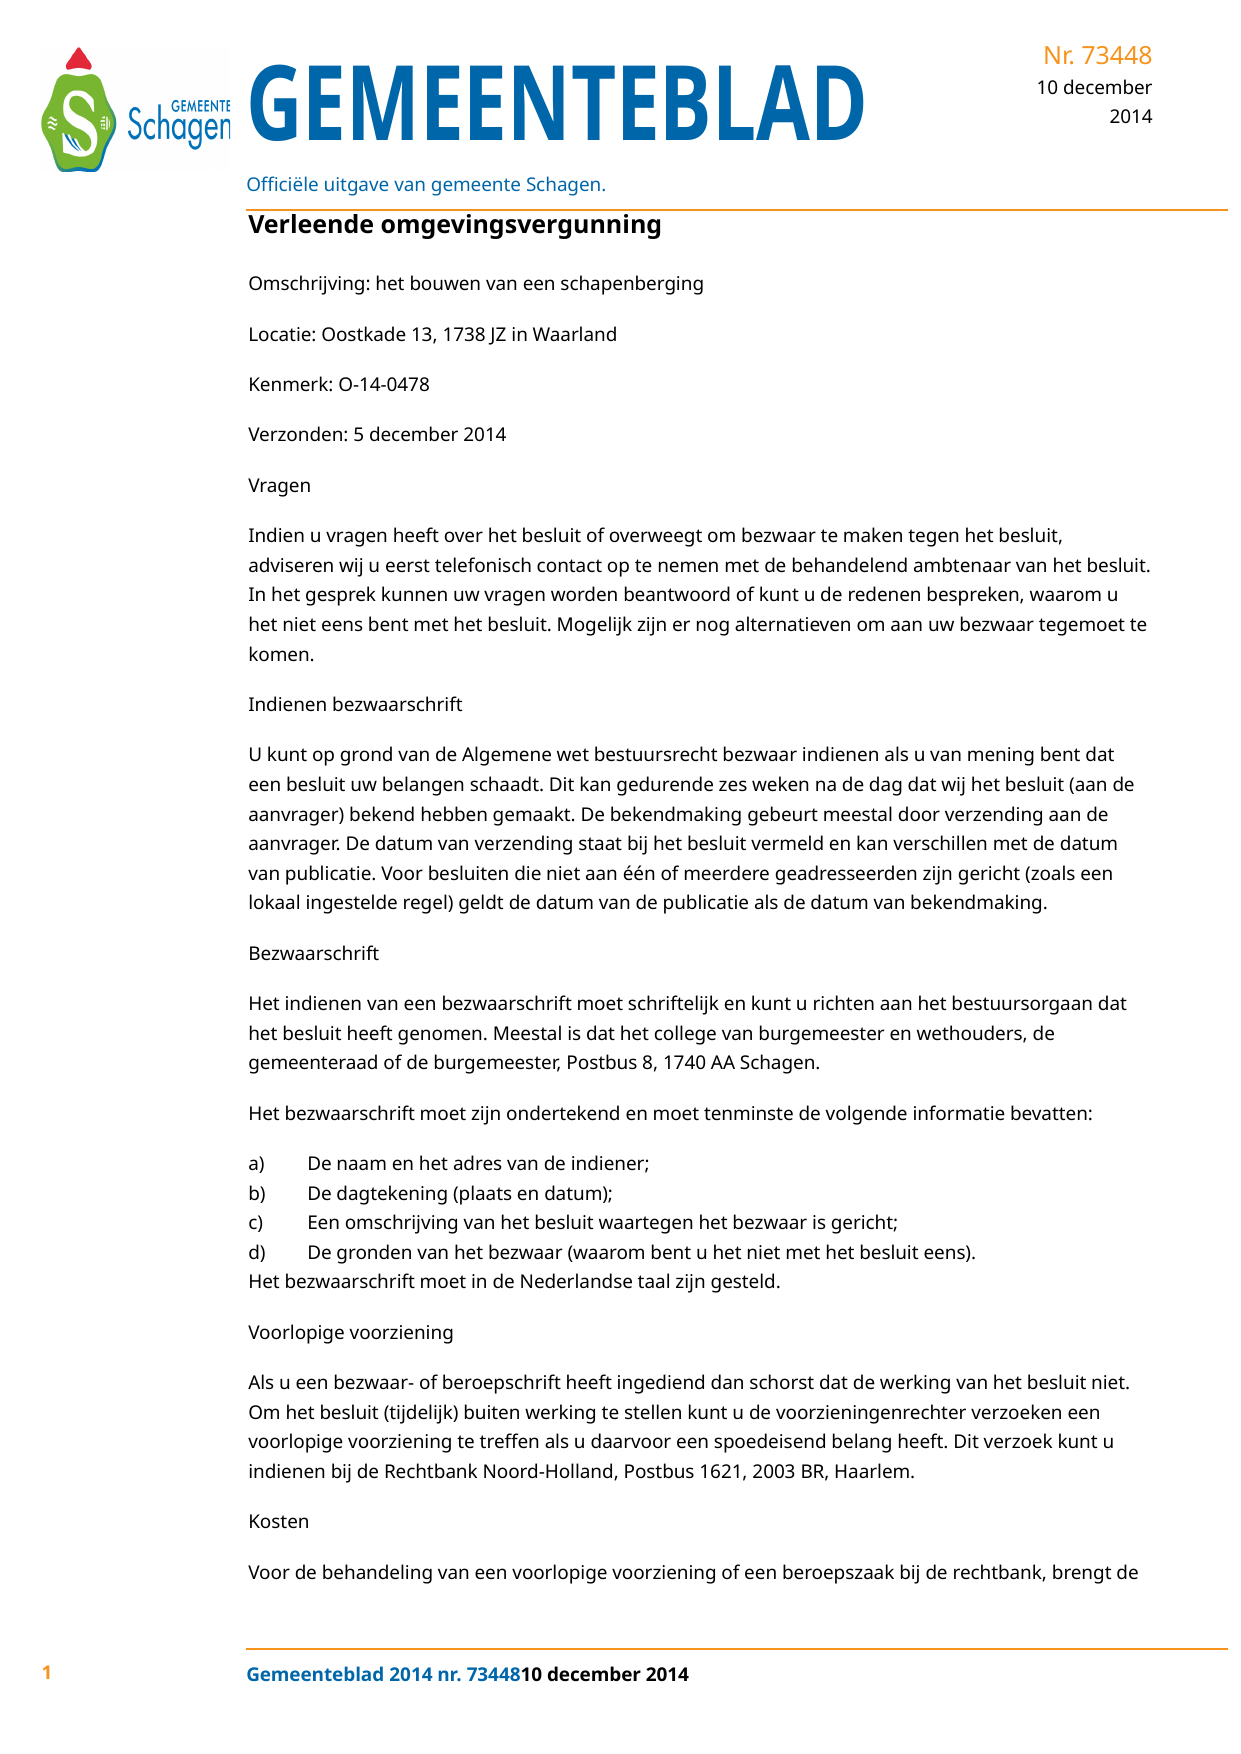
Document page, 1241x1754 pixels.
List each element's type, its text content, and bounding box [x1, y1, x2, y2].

text Indienen bezwaarschrift [248, 691, 1152, 717]
text Kosten [248, 1509, 1152, 1534]
text Het bezwaarschrift moet in de Nederlandse taal zijn gesteld. [248, 1269, 1152, 1294]
text Als u een bezwaar- of beroepschrift heeft ingediend dan schorst dat de werking van het besluit niet. Om het besluit (tijdelijk) buiten werking te stellen kunt u de voorzieningenrechter verzoeken een voorlopige voorziening te treffen als u daarvoor een spoedeisend belang heeft. Dit verzoek kunt u indienen bij de Rechtbank Noord-Holland, Postbus 1621, 2003 BR, Haarlem. [248, 1369, 1152, 1484]
text Indien u vragen heeft over het besluit of overweegt om bezwaar te maken tegen het besluit, adviseren wij u eerst telefonisch contact op te nemen met de behandelend ambtenaar van het besluit. In het gesprek kunnen uw vragen worden beantwoord of kunt u de redenen bespreken, waarom u het niet eens bent met het besluit. Mogelijk zijn er nog alternatieven om aan uw bezwaar tegemoet te komen. [248, 522, 1152, 666]
text Verleende omgevingsvergunning [248, 211, 1152, 241]
picture [41, 47, 231, 172]
text Voor de behandeling van een voorlopige voorziening of een beroepszaak bij de rechtbank, brengt de [248, 1559, 1152, 1585]
text Het indienen van een bezwaarschrift moet schriftelijk en kunt u richten aan het bestuursorgaan dat het besluit heeft genomen. Meestal is dat het college van burgemeester en wethouders, de gemeenteraad of de burgemeester, Postbus 8, 1740 AA Schagen. [248, 990, 1152, 1075]
list De gronden van het bezwaar (waarom bent u het niet met het besluit eens). [248, 1239, 1152, 1265]
text Verzonden: 5 december 2014 [248, 422, 1152, 447]
text Kenmerk: O-14-0478 [248, 371, 1152, 397]
text Het bezwaarschrift moet zijn ondertekend en moet tenminste de volgende informatie bevatten: [248, 1100, 1152, 1126]
list De dagtekening (plaats en datum); [248, 1180, 1152, 1206]
text Bezwaarschrift [248, 940, 1152, 966]
text U kunt op grond van de Algemene wet bestuursrecht bezwaar indienen als u van mening bent dat een besluit uw belangen schaadt. Dit kan gedurende zes weken na de dag dat wij het besluit (aan de aanvrager) bekend hebben gemaakt. De bekendmaking gebeurt meestal door verzending aan de aanvrager. De datum van verzending staat bij het besluit vermeld en kan verschillen met de datum van publicatie. Voor besluiten die niet aan één of meerdere geadresseerden zijn gericht (zoals een lokaal ingestelde regel) geldt de datum van de publicatie als de datum van bekendmaking. [248, 742, 1152, 915]
text Locatie: Oostkade 13, 1738 JZ in Waarland [248, 321, 1152, 346]
text Omschrijving: het bouwen van een schapenberging [248, 270, 1152, 296]
text Vragen [248, 472, 1152, 498]
text Voorlopige voorziening [248, 1319, 1152, 1345]
list Een omschrijving van het besluit waartegen het bezwaar is gericht; [248, 1209, 1152, 1235]
list De naam en het adres van de indiener; [248, 1150, 1152, 1176]
